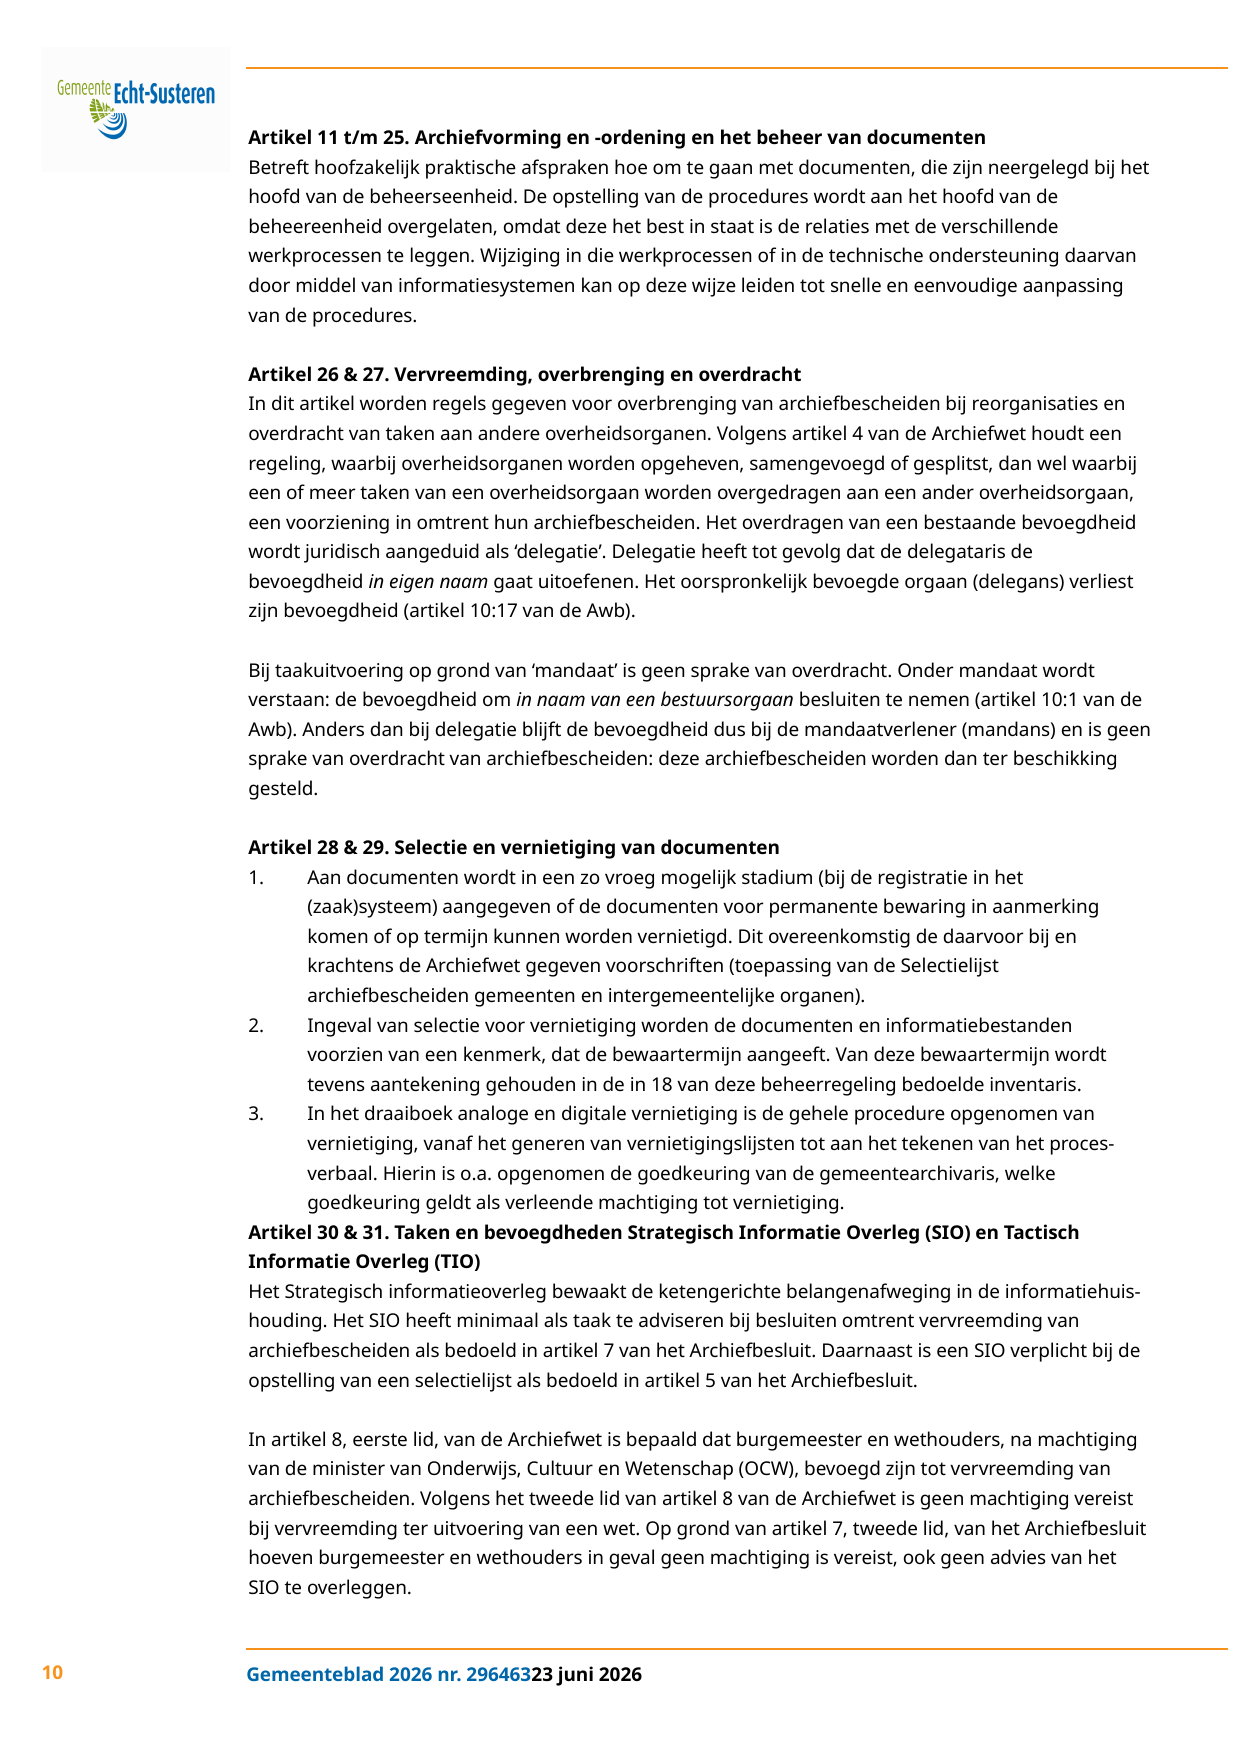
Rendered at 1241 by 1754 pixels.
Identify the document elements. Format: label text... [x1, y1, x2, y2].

text In dit artikel worden regels gegeven voor overbrenging van archiefbescheiden bij reorganisaties en overdracht van taken aan andere overheidsorganen. Volgens artikel 4 van de Archiefwet houdt een regeling, waarbij overheidsorganen worden opgeheven, samengevoegd of gesplitst, dan wel waarbij een of meer taken van een overheidsorgaan worden overgedragen aan een ander overheidsorgaan, een voorziening in omtrent hun archiefbescheiden. Het overdragen van een bestaande bevoegdheid wordt juridisch aangeduid als ‘delegatie’. Delegatie heeft tot gevolg dat de delegataris de bevoegdheid in eigen naam gaat uitoefenen. Het oorspronkelijk bevoegde orgaan (delegans) verliest zijn bevoegdheid (artikel 10:17 van de Awb). [248, 391, 1152, 623]
text Artikel 26 & 27. Vervreemding, overbrenging en overdracht [248, 361, 1152, 387]
picture [41, 47, 231, 172]
text Artikel 28 & 29. Selectie en vernietiging van documenten [248, 834, 1152, 860]
text Betreft hoofzakelijk praktische afspraken hoe om te gaan met documenten, die zijn neergelegd bij het hoofd van de beheerseenheid. De opstelling van de procedures wordt aan het hoofd van de beheereenheid overgelaten, omdat deze het best in staat is de relaties met de verschillende werkprocessen te leggen. Wijziging in die werkprocessen of in de technische ondersteuning daarvan door middel van informatiesystemen kan op deze wijze leiden tot snelle en eenvoudige aanpassing van de procedures. [248, 154, 1152, 328]
text Bij taakuitvoering op grond van ‘mandaat’ is geen sprake van overdracht. Onder mandaat wordt verstaan: de bevoegdheid om in naam van een bestuursorgaan besluiten te nemen (artikel 10:1 van de Awb). Anders dan bij delegatie blijft de bevoegdheid dus bij de mandaatverlener (mandans) en is geen sprake van overdracht van archiefbescheiden: deze archiefbescheiden worden dan ter beschikking gesteld. [248, 657, 1152, 801]
text In artikel 8, eerste lid, van de Archiefwet is bepaald dat burgemeester en wethouders, na machtiging van de minister van Onderwijs, Cultuur en Wetenschap (OCW), bevoegd zijn tot vervreemding van archiefbescheiden. Volgens het tweede lid van artikel 8 van de Archiefwet is geen machtiging vereist bij vervreemding ter uitvoering van een wet. Op grond van artikel 7, tweede lid, van het Archiefbesluit hoeven burgemeester en wethouders in geval geen machtiging is vereist, ook geen advies van het SIO te overleggen. [248, 1426, 1152, 1600]
list In het draaiboek analoge en digitale vernietiging is de gehele procedure opgenomen van vernietiging, vanaf het generen van vernietigingslijsten tot aan het tekenen van het proces-verbaal. Hierin is o.a. opgenomen de goedkeuring van de gemeentearchivaris, welke goedkeuring geldt als verleende machtiging tot vernietiging. [248, 1101, 1152, 1215]
text Artikel 30 & 31. Taken en bevoegdheden Strategisch Informatie Overleg (SIO) en Tactisch Informatie Overleg (TIO) [248, 1219, 1152, 1274]
text Het Strategisch informatieoverleg bewaakt de ketengerichte belangenafweging in de informatiehuis-houding. Het SIO heeft minimaal als taak te adviseren bij besluiten omtrent vervreemding van archiefbescheiden als bedoeld in artikel 7 van het Archiefbesluit. Daarnaast is een SIO verplicht bij de opstelling van een selectielijst als bedoeld in artikel 5 van het Archiefbesluit. [248, 1278, 1152, 1393]
text Artikel 11 t/m 25. Archiefvorming en -ordening en het beheer van documenten [248, 124, 1152, 150]
list Aan documenten wordt in een zo vroeg mogelijk stadium (bij de registratie in het (zaak)systeem) aangegeven of de documenten voor permanente bewaring in aanmerking komen of op termijn kunnen worden vernietigd. Dit overeenkomstig de daarvoor bij en krachtens de Archiefwet gegeven voorschriften (toepassing van de Selectielijst archiefbescheiden gemeenten en intergemeentelijke organen). [248, 864, 1152, 1008]
list Ingeval van selectie voor vernietiging worden de documenten en informatiebestanden voorzien van een kenmerk, dat de bewaartermijn aangeeft. Van deze bewaartermijn wordt tevens aantekening gehouden in de in 18 van deze beheerregeling bedoelde inventaris. [248, 1012, 1152, 1097]
